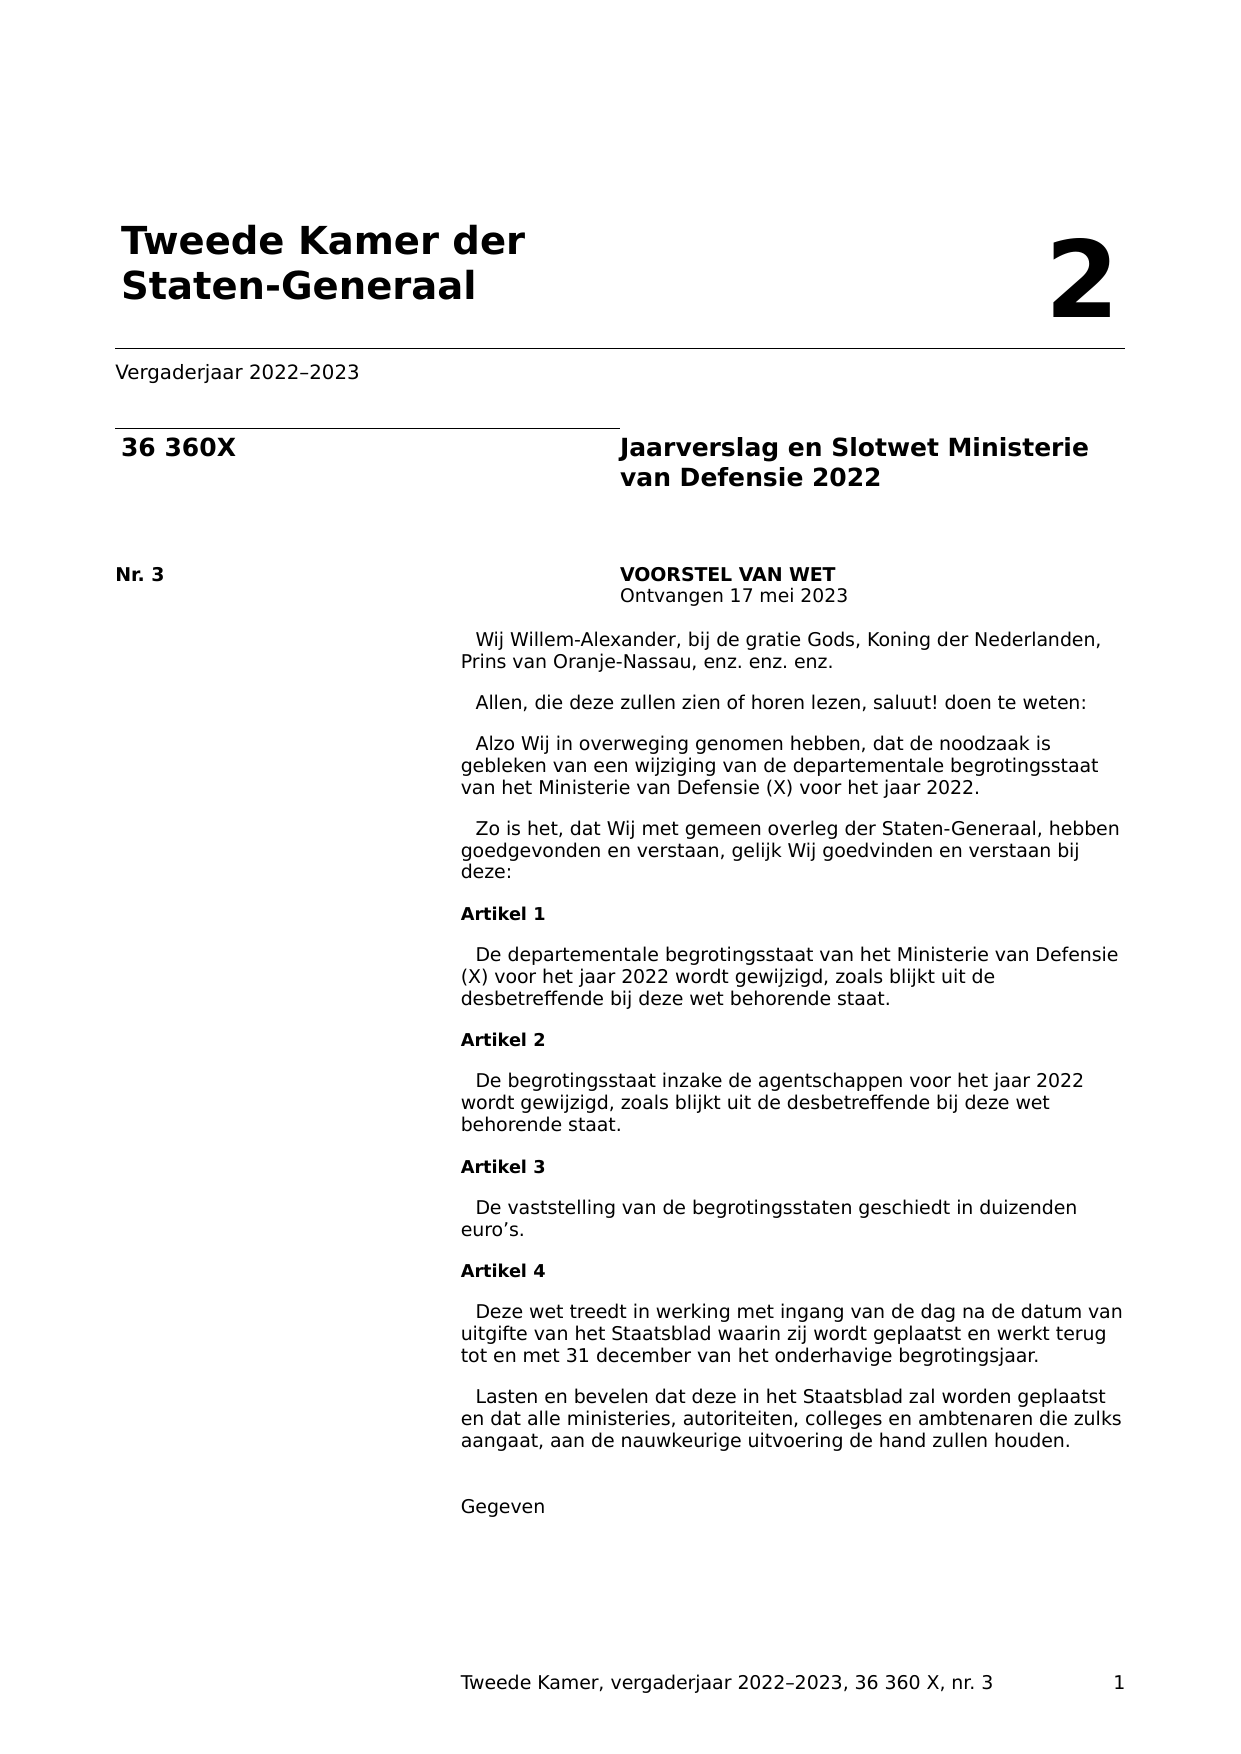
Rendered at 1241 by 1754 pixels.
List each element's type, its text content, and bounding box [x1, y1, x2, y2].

table_header Voorstel van wet Ontvangen 17 mei 2023 [620, 564, 1125, 629]
text Allen, die deze zullen zien of horen lezen, saluut! doen te weten: [461, 692, 1125, 714]
table_header 36 360X [115, 429, 620, 498]
title Artikel 1 [461, 902, 1125, 925]
text Wij Willem-Alexander, bij de gratie Gods, Koning der Nederlanden, Prins van Oranje-Nassau, enz. enz. enz. [461, 629, 1125, 673]
text Deze wet treedt in werking met ingang van de dag na de datum van uitgifte van het Staatsblad waarin zij wordt geplaatst en werkt terug tot en met 31 december van het onderhavige begrotingsjaar. [461, 1301, 1125, 1367]
title Artikel 4 [461, 1259, 1125, 1282]
title Artikel 3 [461, 1155, 1125, 1178]
table_header Jaarverslag en Slotwet Ministerie van Defensie 2022 [620, 428, 1125, 498]
text Zo is het, dat Wij met gemeen overleg der Staten-Generaal, hebben goedgevonden en verstaan, gelijk Wij goedvinden en verstaan bij deze: [461, 817, 1125, 883]
text Gegeven [461, 1496, 1125, 1517]
text Lasten en bevelen dat deze in het Staatsblad zal worden geplaatst en dat alle ministeries, autoriteiten, colleges en ambtenaren die zulks aangaat, aan de nauwkeurige uitvoering de hand zullen houden. [461, 1386, 1125, 1473]
text De vaststelling van de begrotingsstaten geschiedt in duizenden euro’s. [461, 1197, 1125, 1241]
table_header Nr. 3 [115, 564, 620, 629]
table_header 2 [620, 213, 1125, 348]
text Alzo Wij in overweging genomen hebben, dat de noodzaak is gebleken van een wijziging van de departementale begrotingsstaat van het Ministerie van Defensie (X) voor het jaar 2022. [461, 733, 1125, 799]
title Artikel 2 [461, 1028, 1125, 1051]
text De departementale begrotingsstaat van het Ministerie van Defensie (X) voor het jaar 2022 wordt gewijzigd, zoals blijkt uit de desbetreffende bij deze wet behorende staat. [461, 944, 1125, 1010]
table_header Tweede Kamer der Staten-Generaal [115, 213, 620, 348]
text De begrotingsstaat inzake de agentschappen voor het jaar 2022 wordt gewijzigd, zoals blijkt uit de desbetreffende bij deze wet behorende staat. [461, 1070, 1125, 1136]
table_cell Vergaderjaar 2022–2023 [115, 349, 1125, 384]
